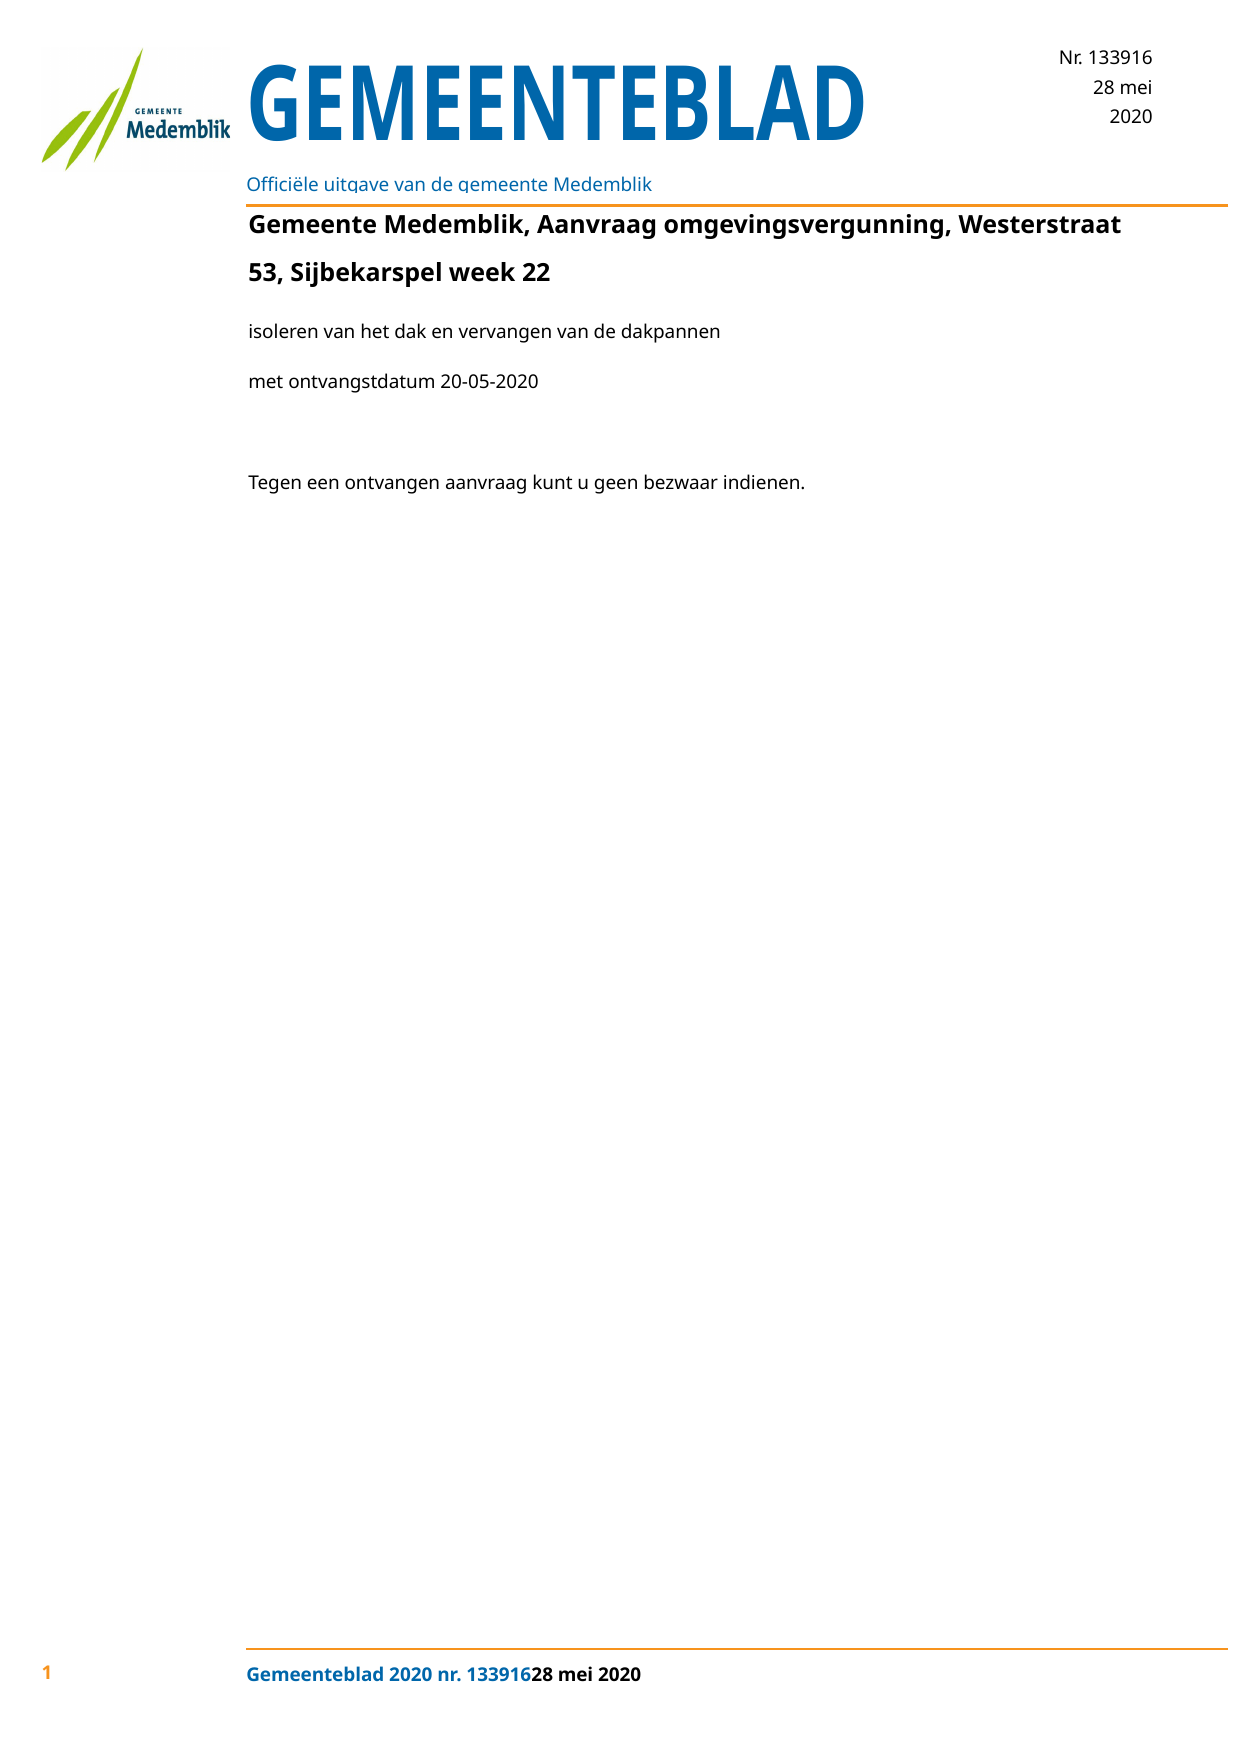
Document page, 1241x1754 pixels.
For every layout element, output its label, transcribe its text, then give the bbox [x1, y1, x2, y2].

text isoleren van het dak en vervangen van de dakpannen [248, 318, 1152, 344]
text Gemeente Medemblik, Aanvraag omgevingsvergunning, Westerstraat 53, Sijbekarspel week 22 [248, 207, 1152, 288]
text Tegen een ontvangen aanvraag kunt u geen bezwaar indienen. [248, 469, 1152, 495]
picture [41, 47, 231, 172]
text met ontvangstdatum 20-05-2020 [248, 368, 1152, 394]
